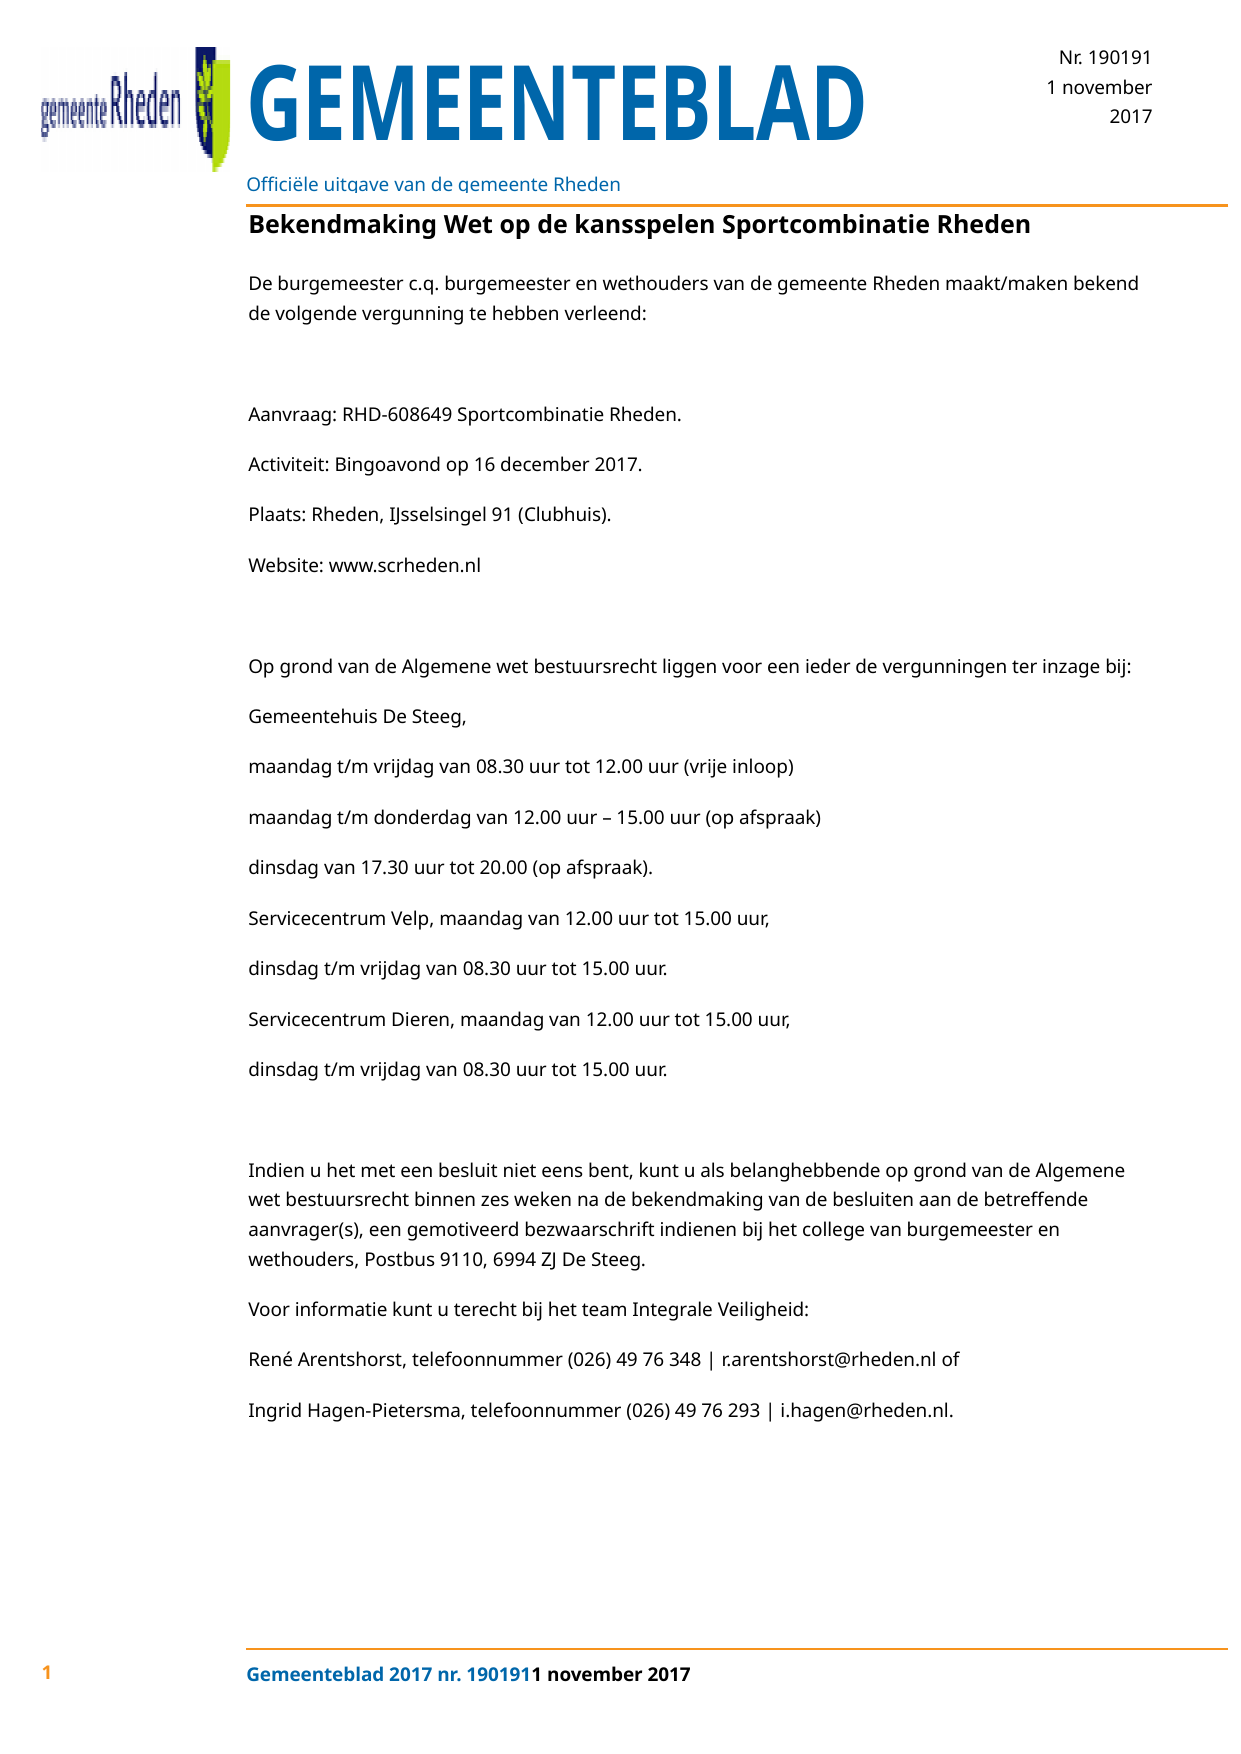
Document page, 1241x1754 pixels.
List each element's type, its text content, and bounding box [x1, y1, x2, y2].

text Plaats: Rheden, IJsselsingel 91 (Clubhuis). [248, 502, 1152, 527]
picture [41, 47, 231, 172]
text Servicecentrum Velp, maandag van 12.00 uur tot 15.00 uur, [248, 905, 1152, 931]
text dinsdag t/m vrijdag van 08.30 uur tot 15.00 uur. [248, 955, 1152, 981]
text Gemeentehuis De Steeg, [248, 703, 1152, 729]
text Voor informatie kunt u terecht bij het team Integrale Veiligheid: [248, 1296, 1152, 1322]
text Ingrid Hagen-Pietersma, telefoonnummer (026) 49 76 293 | i.hagen@rheden.nl. [248, 1397, 1152, 1423]
text Activiteit: Bingoavond op 16 december 2017. [248, 451, 1152, 477]
text Indien u het met een besluit niet eens bent, kunt u als belanghebbende op grond van de Algemene wet bestuursrecht binnen zes weken na de bekendmaking van de besluiten aan de betreffende aanvrager(s), een gemotiveerd bezwaarschrift indienen bij het college van burgemeester en wethouders, Postbus 9110, 6994 ZJ De Steeg. [248, 1157, 1152, 1271]
text René Arentshorst, telefoonnummer (026) 49 76 348 | r.arentshorst@rheden.nl of [248, 1347, 1152, 1372]
text dinsdag van 17.30 uur tot 20.00 (op afspraak). [248, 854, 1152, 880]
text Bekendmaking Wet op de kansspelen Sportcombinatie Rheden [248, 207, 1152, 241]
text dinsdag t/m vrijdag van 08.30 uur tot 15.00 uur. [248, 1056, 1152, 1082]
text Op grond van de Algemene wet bestuursrecht liggen voor een ieder de vergunningen ter inzage bij: [248, 653, 1152, 678]
text maandag t/m vrijdag van 08.30 uur tot 12.00 uur (vrije inloop) [248, 754, 1152, 779]
text Servicecentrum Dieren, maandag van 12.00 uur tot 15.00 uur, [248, 1006, 1152, 1031]
text Aanvraag: RHD-608649 Sportcombinatie Rheden. [248, 401, 1152, 426]
text maandag t/m donderdag van 12.00 uur – 15.00 uur (op afspraak) [248, 804, 1152, 830]
text De burgemeester c.q. burgemeester en wethouders van de gemeente Rheden maakt/maken bekend de volgende vergunning te hebben verleend: [248, 270, 1152, 326]
text Website: www.scrheden.nl [248, 552, 1152, 578]
